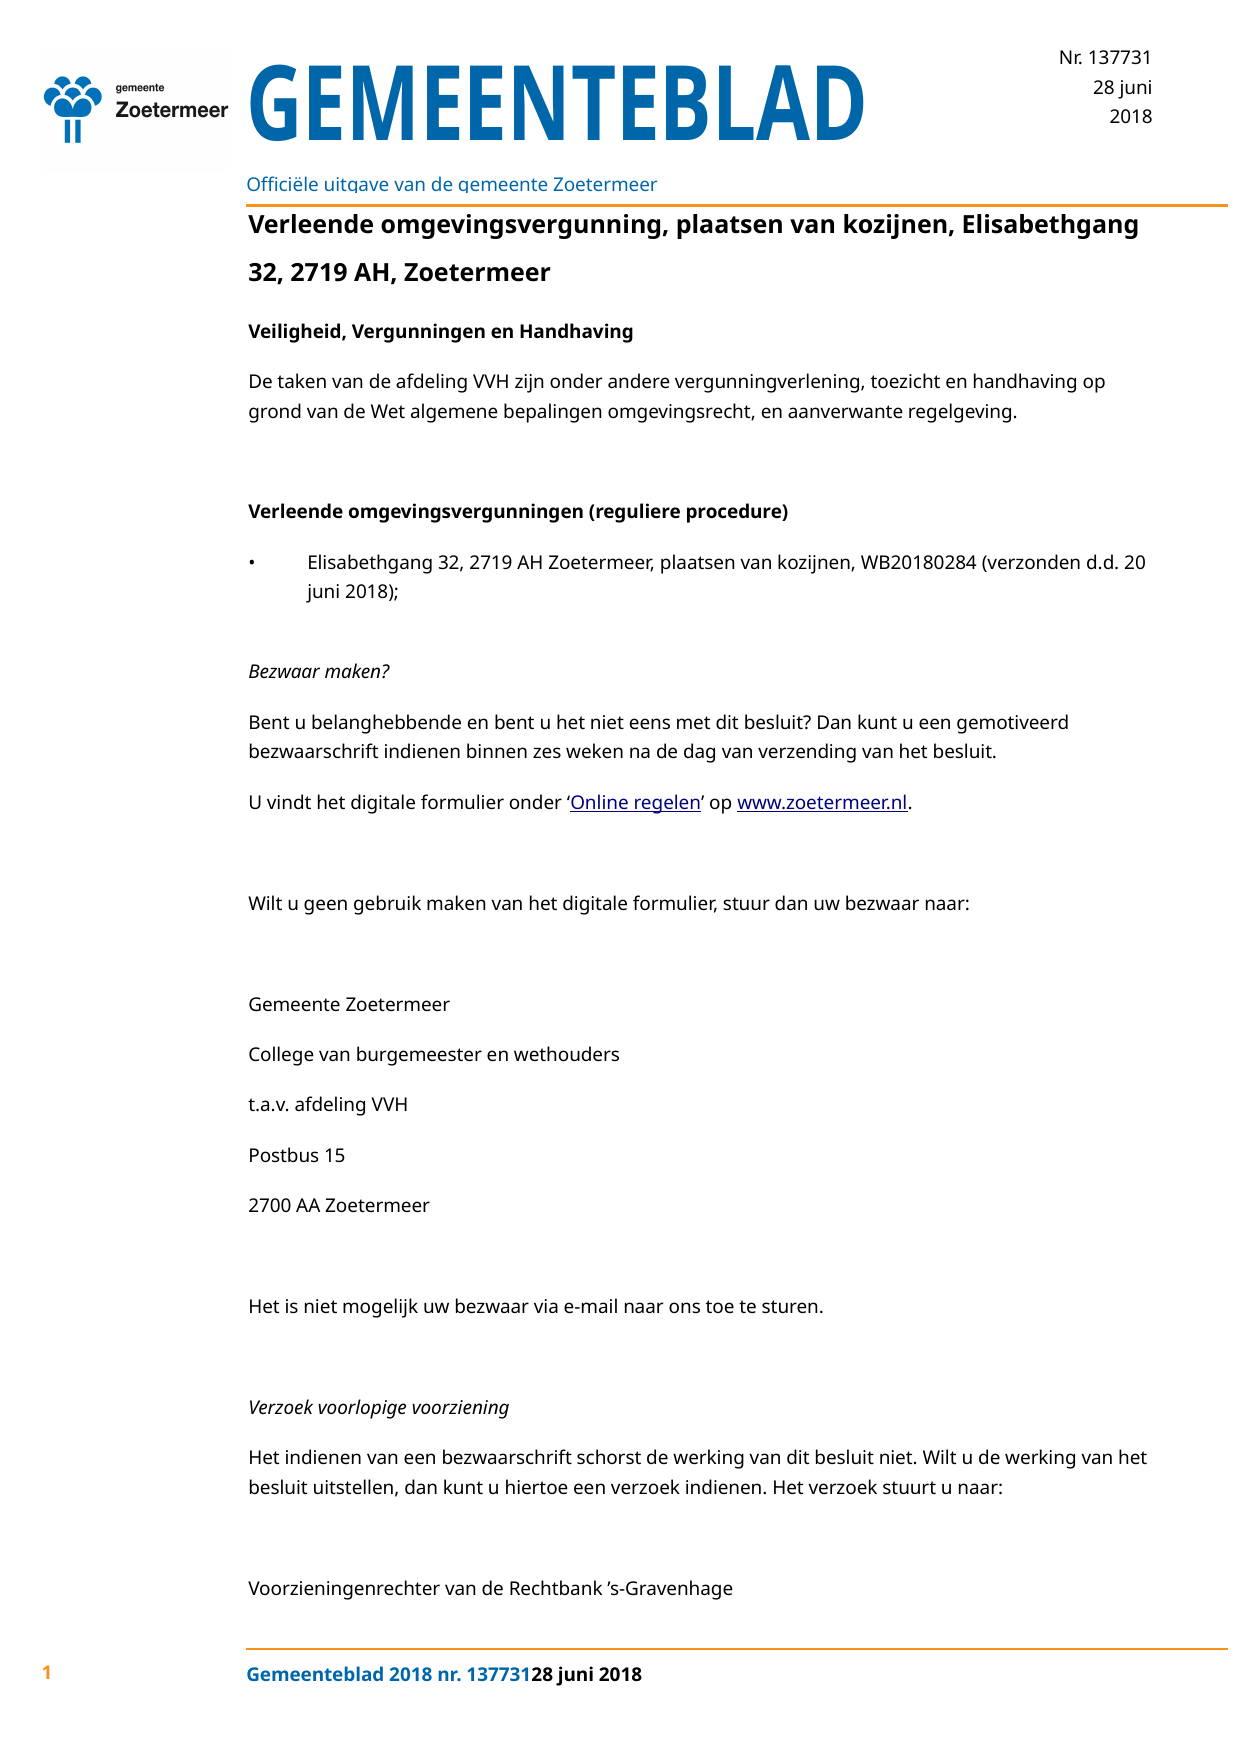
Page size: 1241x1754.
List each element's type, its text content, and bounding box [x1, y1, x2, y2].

text Verleende omgevingsvergunningen (reguliere procedure) [248, 499, 1152, 524]
text Voorzieningenrechter van de Rechtbank ’s-Gravenhage [248, 1575, 1152, 1601]
text De taken van de afdeling VVH zijn onder andere vergunningverlening, toezicht en handhaving op grond van de Wet algemene bepalingen omgevingsrecht, en aanverwante regelgeving. [248, 368, 1152, 424]
text Het indienen van een bezwaarschrift schorst de werking van dit besluit niet. Wilt u de werking van het besluit uitstellen, dan kunt u hiertoe een verzoek indienen. Het verzoek stuurt u naar: [248, 1444, 1152, 1500]
text Bezwaar maken? [248, 659, 1152, 684]
text Wilt u geen gebruik maken van het digitale formulier, stuur dan uw bezwaar naar: [248, 890, 1152, 916]
text t.a.v. afdeling VVH [248, 1092, 1152, 1117]
text U vindt het digitale formulier onder ‘Online regelen’ op www.zoetermeer.nl. [248, 789, 1152, 815]
picture [41, 47, 231, 172]
list Elisabethgang 32, 2719 AH Zoetermeer, plaatsen van kozijnen, WB20180284 (verzonden d.d. 20 juni 2018); [248, 549, 1152, 604]
text Veiligheid, Vergunningen en Handhaving [248, 318, 1152, 344]
text College van burgemeester en wethouders [248, 1041, 1152, 1067]
text 2700 AA Zoetermeer [248, 1192, 1152, 1218]
text Verzoek voorlopige voorziening [248, 1394, 1152, 1420]
text Postbus 15 [248, 1142, 1152, 1168]
text Het is niet mogelijk uw bezwaar via e-mail naar ons toe te sturen. [248, 1293, 1152, 1319]
text Verleende omgevingsvergunning, plaatsen van kozijnen, Elisabethgang 32, 2719 AH, Zoetermeer [248, 207, 1152, 288]
text Gemeente Zoetermeer [248, 991, 1152, 1017]
text Bent u belanghebbende en bent u het niet eens met dit besluit? Dan kunt u een gemotiveerd bezwaarschrift indienen binnen zes weken na de dag van verzending van het besluit. [248, 709, 1152, 764]
